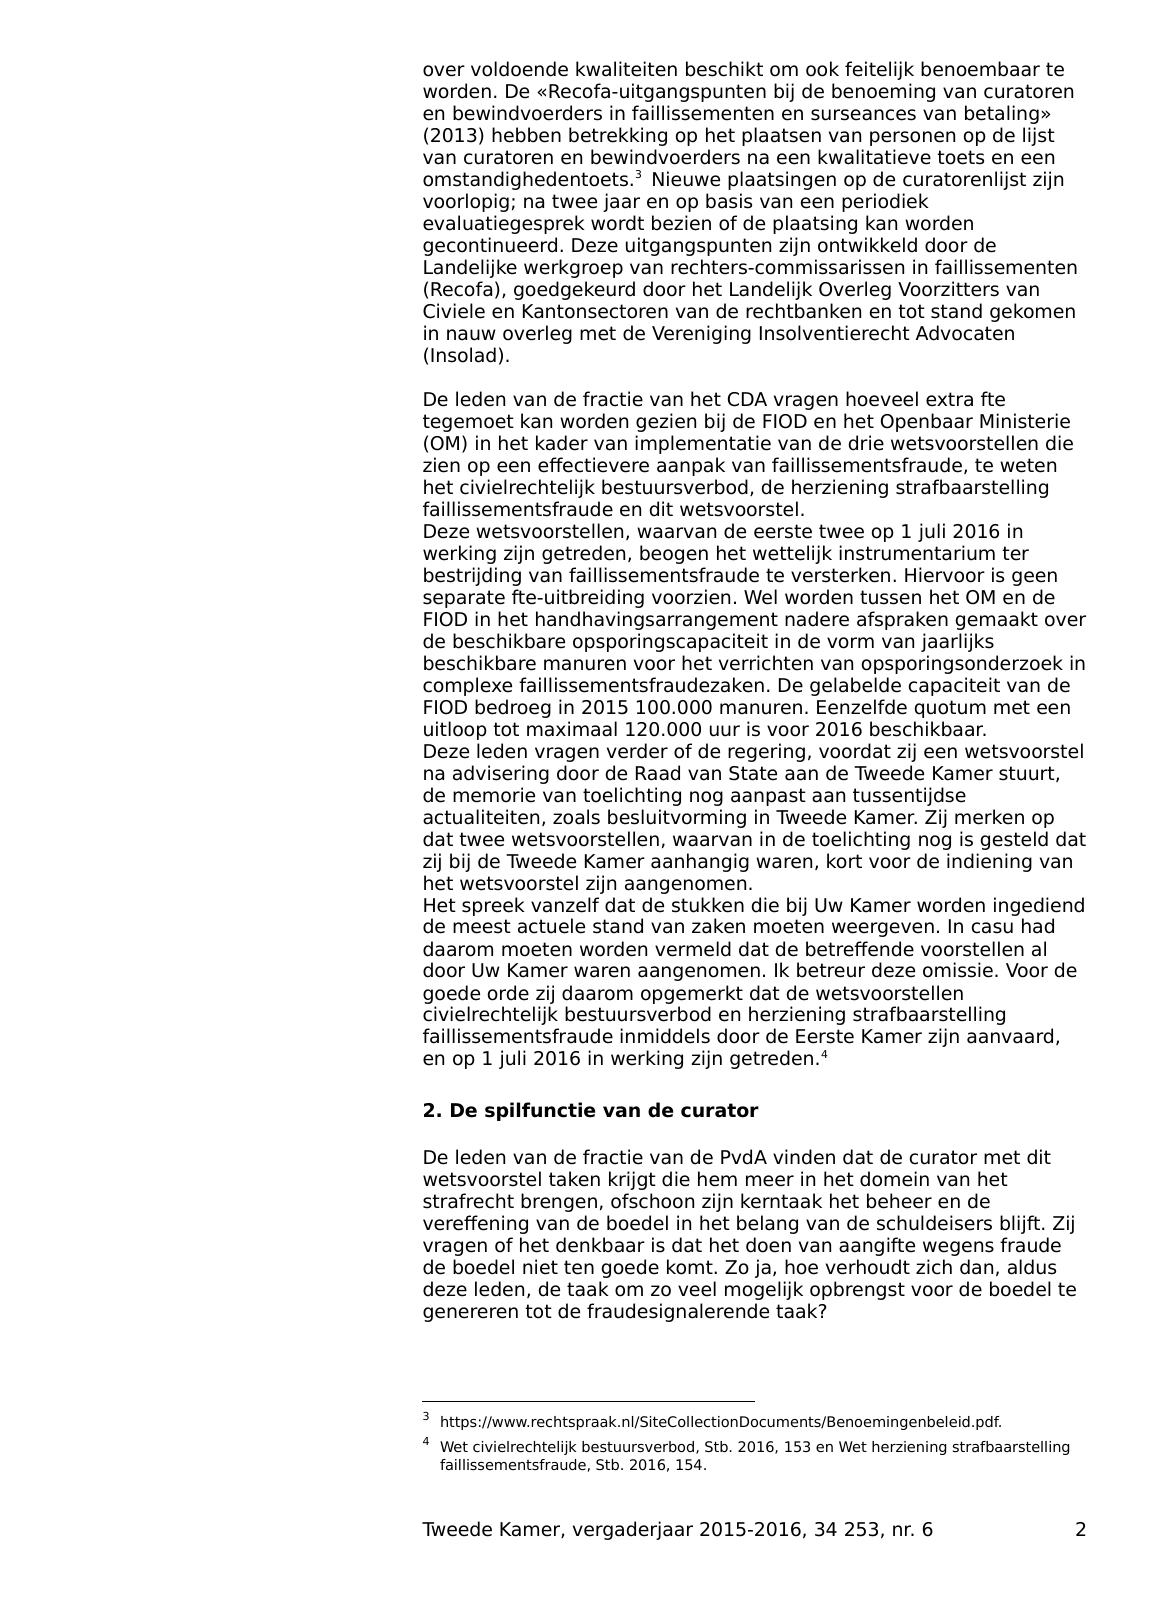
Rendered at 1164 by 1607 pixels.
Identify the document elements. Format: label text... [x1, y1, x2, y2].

text Het spreek vanzelf dat de stukken die bij Uw Kamer worden ingediend de meest actuele stand van zaken moeten weergeven. In casu had daarom moeten worden vermeld dat de betreffende voorstellen al door Uw Kamer waren aangenomen. Ik betreur deze omissie. Voor de goede orde zij daarom opgemerkt dat de wetsvoorstellen civielrechtelijk bestuursverbod en herziening strafbaarstelling faillissementsfraude inmiddels door de Eerste Kamer zijn aanvaard, en op 1 juli 2016 in werking zijn getreden. [422, 894, 1087, 1070]
subtitle 2. De spilfunctie van de curator [422, 1100, 1087, 1122]
text Deze wetsvoorstellen, waarvan de eerste twee op 1 juli 2016 in werking zijn getreden, beogen het wettelijk instrumentarium ter bestrijding van faillissementsfraude te versterken. Hiervoor is geen separate fte-uitbreiding voorzien. Wel worden tussen het OM en de FIOD in het handhavingsarrangement nadere afspraken gemaakt over de beschikbare opsporingscapaciteit in de vorm van jaarlijks beschikbare manuren voor het verrichten van opsporingsonderzoek in complexe faillissementsfraudezaken. De gelabelde capaciteit van de FIOD bedroeg in 2015 100.000 manuren. Eenzelfde quotum met een uitloop tot maximaal 120.000 uur is voor 2016 beschikbaar. [422, 521, 1087, 741]
text De leden van de fractie van de PvdA vinden dat de curator met dit wetsvoorstel taken krijgt die hem meer in het domein van het strafrecht brengen, ofschoon zijn kerntaak het beheer en de vereffening van de boedel in het belang van de schuldeisers blijft. Zij vragen of het denkbaar is dat het doen van aangifte wegens fraude de boedel niet ten goede komt. Zo ja, hoe verhoudt zich dan, aldus deze leden, de taak om zo veel mogelijk opbrengst voor de boedel te genereren tot de fraudesignalerende taak? [422, 1147, 1087, 1323]
text Wet civielrechtelijk bestuursverbod, Stb. 2016, 153 en Wet herziening strafbaarstelling faillissementsfraude, Stb. 2016, 154. [422, 1435, 1087, 1474]
text over voldoende kwaliteiten beschikt om ook feitelijk benoembaar te worden. De «Recofa-uitgangspunten bij de benoeming van curatoren en bewindvoerders in faillissementen en surseances van betaling» (2013) hebben betrekking op het plaatsen van personen op de lijst van curatoren en bewindvoerders na een kwalitatieve toets en een omstandighedentoets. Nieuwe plaatsingen op de curatorenlijst zijn voorlopig; na twee jaar en op basis van een periodiek evaluatiegesprek wordt bezien of de plaatsing kan worden gecontinueerd. Deze uitgangspunten zijn ontwikkeld door de Landelijke werkgroep van rechters-commissarissen in faillissementen (Recofa), goedgekeurd door het Landelijk Overleg Voorzitters van Civiele en Kantonsectoren van de rechtbanken en tot stand gekomen in nauw overleg met de Vereniging Insolventierecht Advocaten (Insolad). [422, 59, 1087, 367]
text Deze leden vragen verder of de regering, voordat zij een wetsvoorstel na advisering door de Raad van State aan de Tweede Kamer stuurt, de memorie van toelichting nog aanpast aan tussentijdse actualiteiten, zoals besluitvorming in Tweede Kamer. Zij merken op dat twee wetsvoorstellen, waarvan in de toelichting nog is gesteld dat zij bij de Tweede Kamer aanhangig waren, kort voor de indiening van het wetsvoorstel zijn aangenomen. [422, 741, 1087, 894]
text De leden van de fractie van het CDA vragen hoeveel extra fte tegemoet kan worden gezien bij de FIOD en het Openbaar Ministerie (OM) in het kader van implementatie van de drie wetsvoorstellen die zien op een effectievere aanpak van faillissementsfraude, te weten het civielrechtelijk bestuursverbod, de herziening strafbaarstelling faillissementsfraude en dit wetsvoorstel. [422, 389, 1087, 521]
text https://www.rechtspraak.nl/SiteCollectionDocuments/Benoemingenbeleid.pdf. [422, 1410, 1087, 1432]
